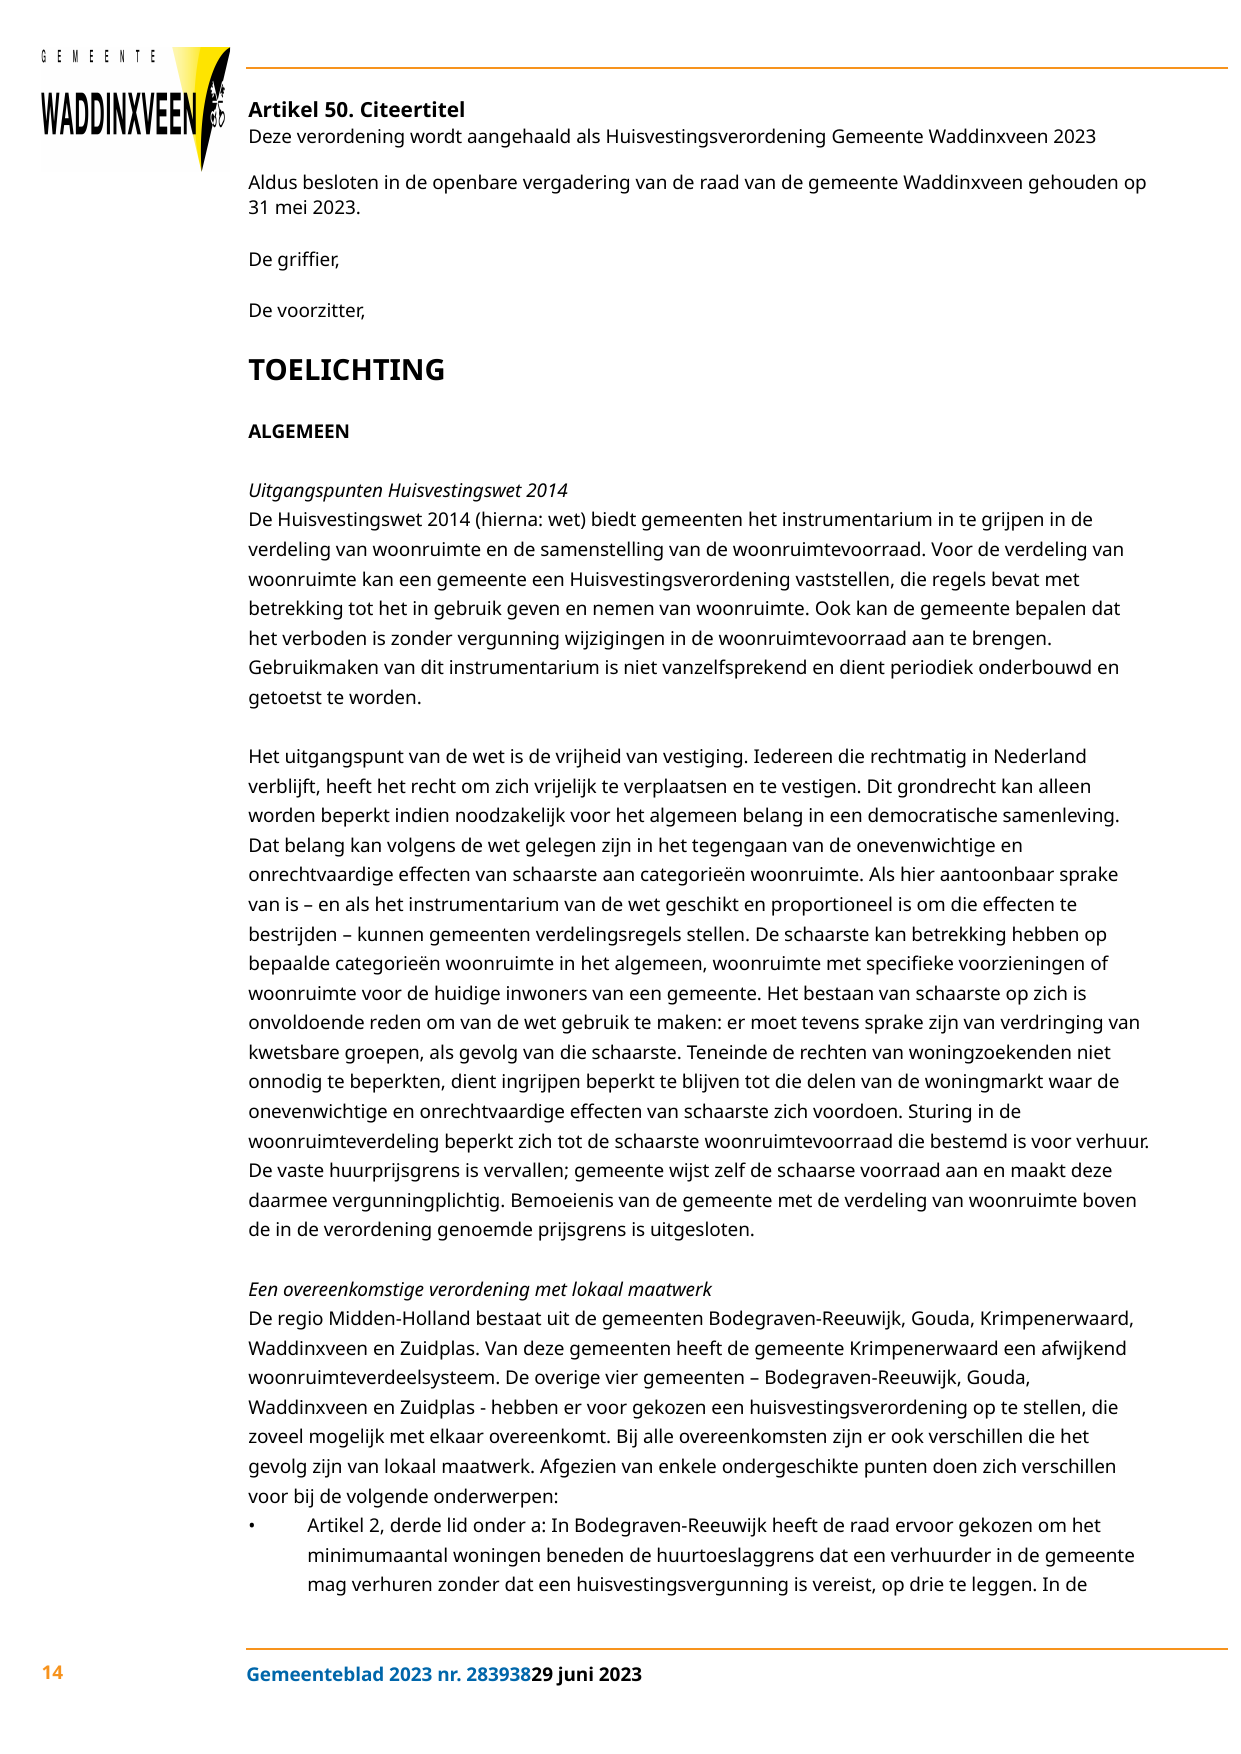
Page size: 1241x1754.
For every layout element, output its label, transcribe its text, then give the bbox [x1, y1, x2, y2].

text ALGEMEEN [248, 418, 1152, 443]
text TOELICHTING [248, 349, 1152, 389]
picture [41, 47, 231, 172]
text Deze verordening wordt aangehaald als Huisvestingsverordening Gemeente Waddinxveen 2023 [248, 123, 1152, 149]
text De regio Midden-Holland bestaat uit de gemeenten Bodegraven-Reeuwijk, Gouda, Krimpenerwaard, Waddinxveen en Zuidplas. Van deze gemeenten heeft de gemeente Krimpenerwaard een afwijkend woonruimteverdeelsysteem. De overige vier gemeenten – Bodegraven-Reeuwijk, Gouda, Waddinxveen en Zuidplas - hebben er voor gekozen een huisvestingsverordening op te stellen, die zoveel mogelijk met elkaar overeenkomt. Bij alle overeenkomsten zijn er ook verschillen die het gevolg zijn van lokaal maatwerk. Afgezien van enkele ondergeschikte punten doen zich verschillen voor bij de volgende onderwerpen: [248, 1305, 1152, 1508]
text Aldus besloten in de openbare vergadering van de raad van de gemeente Waddinxveen gehouden op 31 mei 2023. [248, 169, 1152, 220]
list Artikel 2, derde lid onder a: In Bodegraven-Reeuwijk heeft de raad ervoor gekozen om het minimumaantal woningen beneden de huurtoeslaggrens dat een verhuurder in de gemeente mag verhuren zonder dat een huisvestingsvergunning is vereist, op drie te leggen. In de [248, 1512, 1152, 1597]
text Uitgangspunten Huisvestingswet 2014 [248, 477, 1152, 503]
text Een overeenkomstige verordening met lokaal maatwerk [248, 1276, 1152, 1301]
text Artikel 50. Citeertitel [248, 95, 1152, 123]
text Het uitgangspunt van de wet is de vrijheid van vestiging. Iedereen die rechtmatig in Nederland verblijft, heeft het recht om zich vrijelijk te verplaatsen en te vestigen. Dit grondrecht kan alleen worden beperkt indien noodzakelijk voor het algemeen belang in een democratische samenleving. Dat belang kan volgens de wet gelegen zijn in het tegengaan van de onevenwichtige en onrechtvaardige effecten van schaarste aan categorieën woonruimte. Als hier aantoonbaar sprake van is – en als het instrumentarium van de wet geschikt en proportioneel is om die effecten te bestrijden – kunnen gemeenten verdelingsregels stellen. De schaarste kan betrekking hebben op bepaalde categorieën woonruimte in het algemeen, woonruimte met specifieke voorzieningen of woonruimte voor de huidige inwoners van een gemeente. Het bestaan van schaarste op zich is onvoldoende reden om van de wet gebruik te maken: er moet tevens sprake zijn van verdringing van kwetsbare groepen, als gevolg van die schaarste. Teneinde de rechten van woningzoekenden niet onnodig te beperkten, dient ingrijpen beperkt te blijven tot die delen van de woningmarkt waar de onevenwichtige en onrechtvaardige effecten van schaarste zich voordoen. Sturing in de woonruimteverdeling beperkt zich tot de schaarste woonruimtevoorraad die bestemd is voor verhuur. De vaste huurprijsgrens is vervallen; gemeente wijst zelf de schaarse voorraad aan en maakt deze daarmee vergunningplichtig. Bemoeienis van de gemeente met de verdeling van woonruimte boven de in de verordening genoemde prijsgrens is uitgesloten. [248, 743, 1152, 1242]
text De Huisvestingswet 2014 (hierna: wet) biedt gemeenten het instrumentarium in te grijpen in de verdeling van woonruimte en de samenstelling van de woonruimtevoorraad. Voor de verdeling van woonruimte kan een gemeente een Huisvestingsverordening vaststellen, die regels bevat met betrekking tot het in gebruik geven en nemen van woonruimte. Ook kan de gemeente bepalen dat het verboden is zonder vergunning wijzigingen in de woonruimtevoorraad aan te brengen. Gebruikmaken van dit instrumentarium is niet vanzelfsprekend en dient periodiek onderbouwd en getoetst te worden. [248, 507, 1152, 710]
text De voorzitter, [248, 297, 1152, 323]
text De griffier, [248, 246, 1152, 272]
